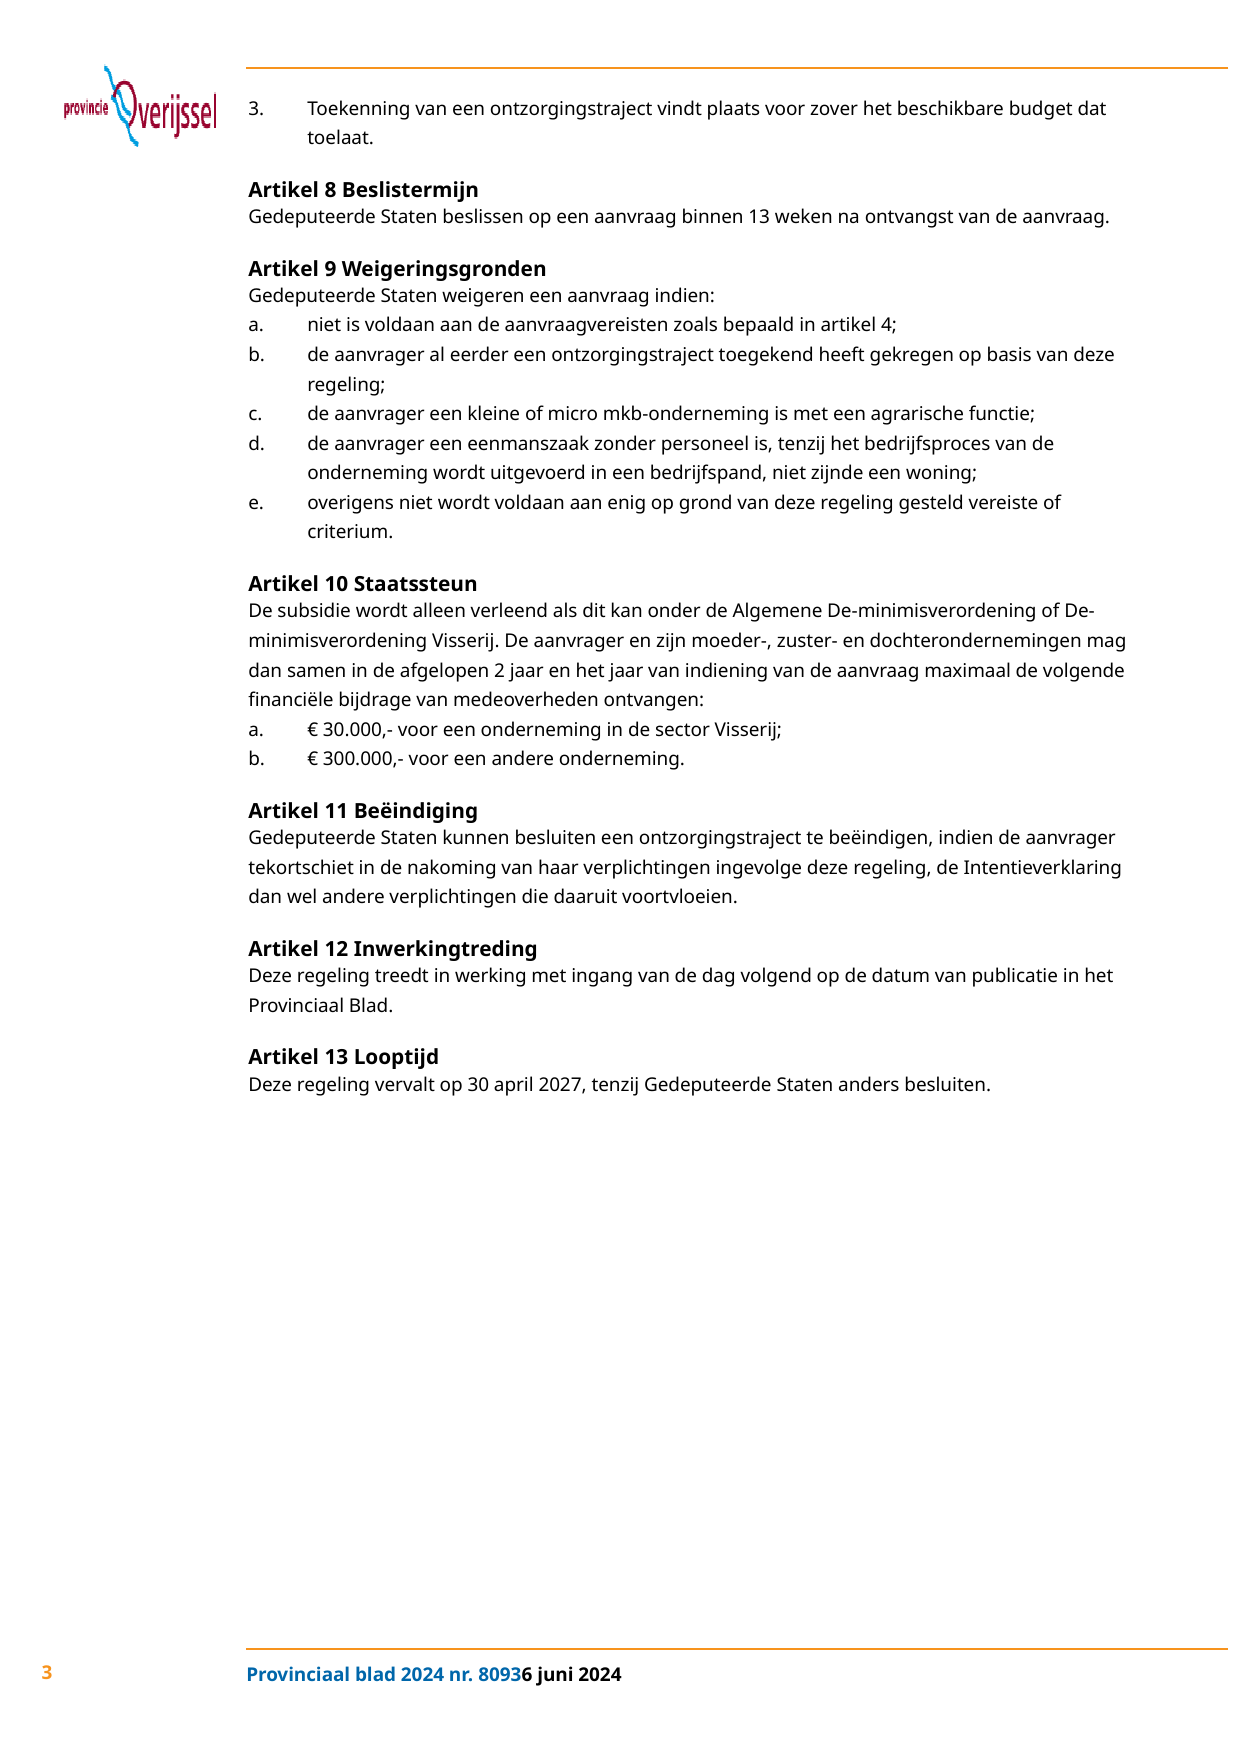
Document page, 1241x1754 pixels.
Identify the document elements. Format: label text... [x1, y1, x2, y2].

list overigens niet wordt voldaan aan enig op grond van deze regeling gesteld vereiste of criterium. [248, 489, 1152, 544]
text Artikel 8 Beslistermijn [248, 175, 1152, 203]
text Artikel 11 Beëindiging [248, 796, 1152, 824]
text Artikel 13 Looptijd [248, 1042, 1152, 1071]
list Toekenning van een ontzorgingstraject vindt plaats voor zover het beschikbare budget dat toelaat. [248, 95, 1152, 150]
list de aanvrager al eerder een ontzorgingstraject toegekend heeft gekregen op basis van deze regeling; [248, 341, 1152, 397]
list € 30.000,- voor een onderneming in de sector Visserij; [248, 716, 1152, 742]
text Artikel 12 Inwerkingtreding [248, 934, 1152, 962]
text Artikel 9 Weigeringsgronden [248, 254, 1152, 282]
text Deze regeling vervalt op 30 april 2027, tenzij Gedeputeerde Staten anders besluiten. [248, 1071, 1152, 1097]
picture [41, 47, 231, 172]
list de aanvrager een eenmanszaak zonder personeel is, tenzij het bedrijfsproces van de onderneming wordt uitgevoerd in een bedrijfspand, niet zijnde een woning; [248, 430, 1152, 485]
list de aanvrager een kleine of micro mkb-onderneming is met een agrarische functie; [248, 400, 1152, 426]
text Gedeputeerde Staten weigeren een aanvraag indien: [248, 282, 1152, 308]
text Artikel 10 Staatssteun [248, 569, 1152, 598]
text Gedeputeerde Staten beslissen op een aanvraag binnen 13 weken na ontvangst van de aanvraag. [248, 203, 1152, 229]
text De subsidie wordt alleen verleend als dit kan onder de Algemene De-minimisverordening of De-minimisverordening Visserij. De aanvrager en zijn moeder-, zuster- en dochterondernemingen mag dan samen in de afgelopen 2 jaar en het jaar van indiening van de aanvraag maximaal de volgende financiële bijdrage van medeoverheden ontvangen: [248, 598, 1152, 712]
list niet is voldaan aan de aanvraagvereisten zoals bepaald in artikel 4; [248, 312, 1152, 337]
text Deze regeling treedt in werking met ingang van de dag volgend op de datum van publicatie in het Provinciaal Blad. [248, 962, 1152, 1018]
list € 300.000,- voor een andere onderneming. [248, 746, 1152, 771]
text Gedeputeerde Staten kunnen besluiten een ontzorgingstraject te beëindigen, indien de aanvrager tekortschiet in de nakoming van haar verplichtingen ingevolge deze regeling, de Intentieverklaring dan wel andere verplichtingen die daaruit voortvloeien. [248, 824, 1152, 909]
